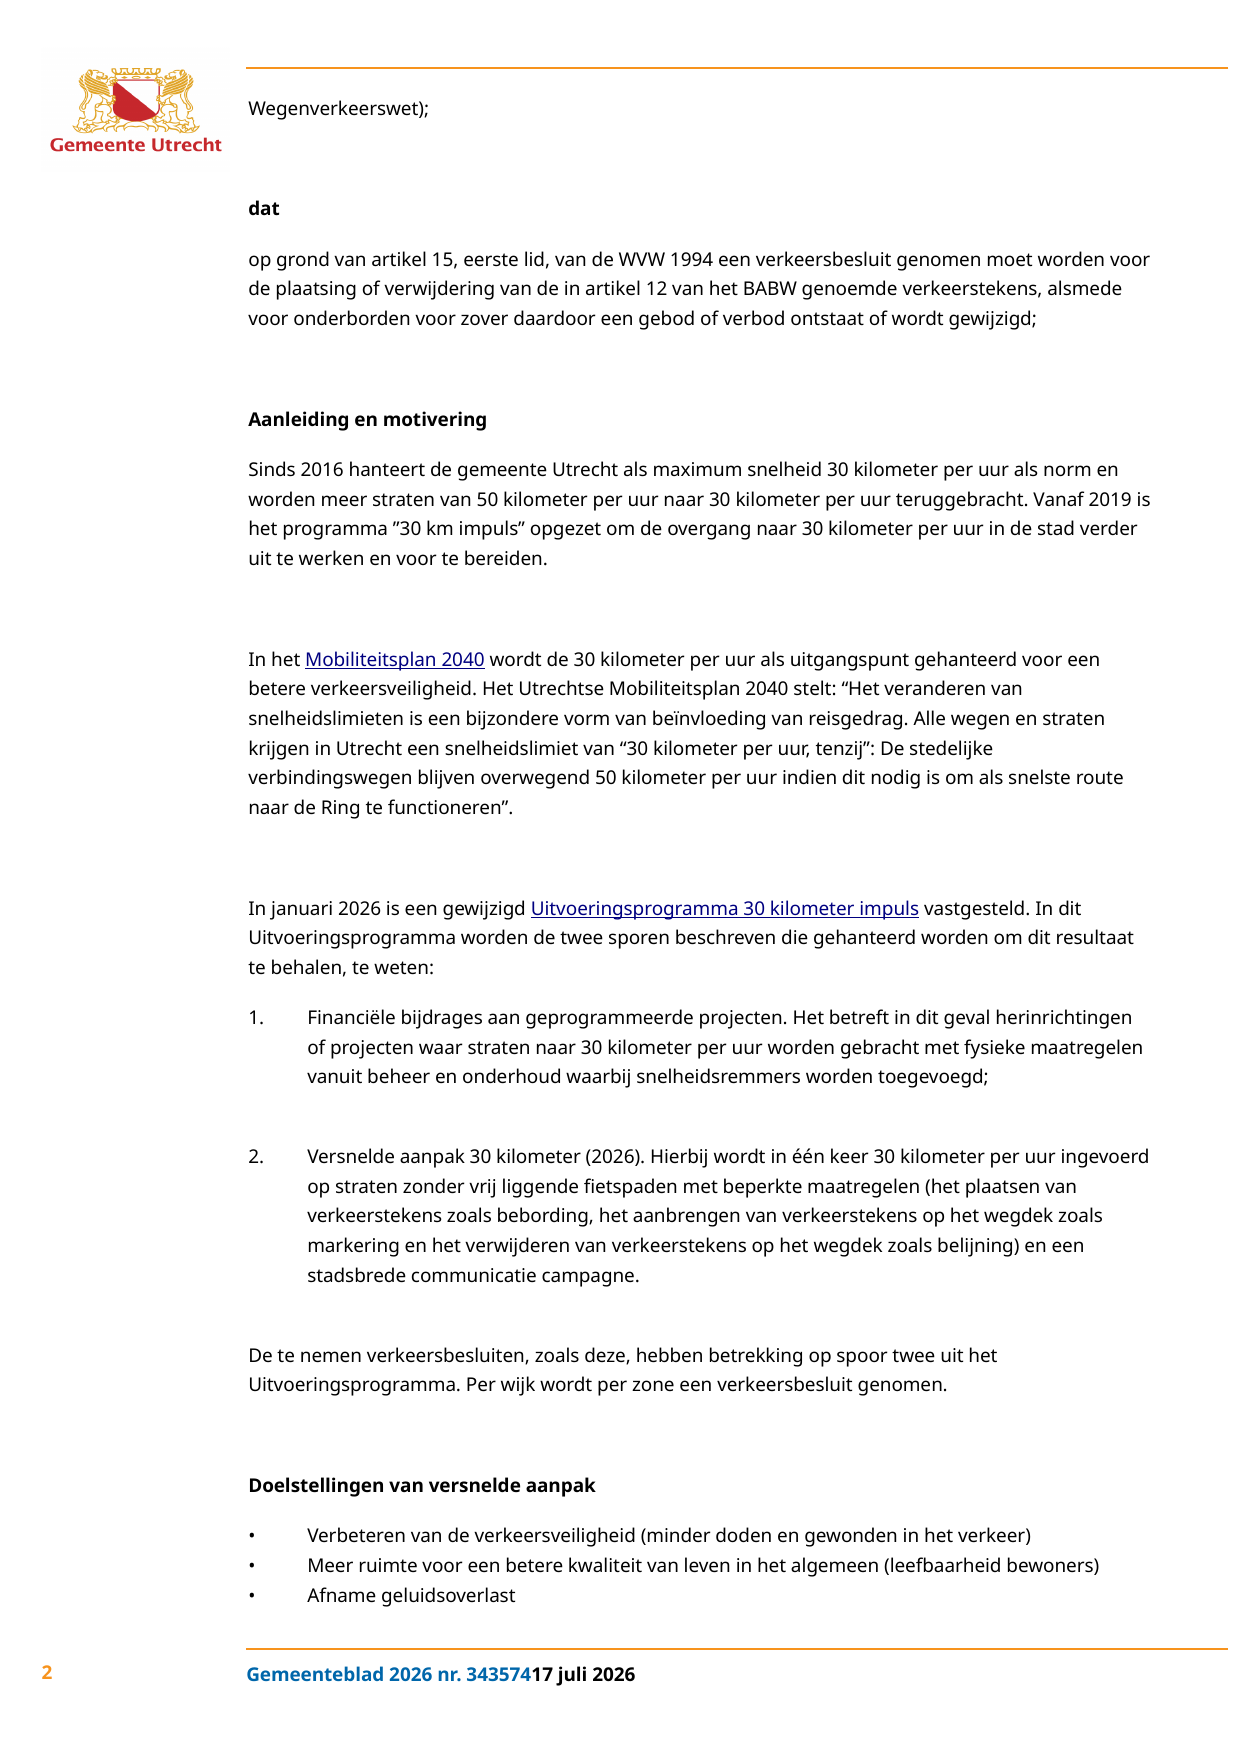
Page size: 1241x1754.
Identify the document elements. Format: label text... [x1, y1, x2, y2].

text dat [248, 196, 1152, 221]
list Verbeteren van de verkeersveiligheid (minder doden en gewonden in het verkeer) [248, 1523, 1152, 1548]
picture [41, 47, 231, 172]
text Doelstellingen van versnelde aanpak [248, 1472, 1152, 1498]
list Afname geluidsoverlast [248, 1582, 1152, 1608]
text De te nemen verkeersbesluiten, zoals deze, hebben betrekking op spoor twee uit het Uitvoeringsprogramma. Per wijk wordt per zone een verkeersbesluit genomen. [248, 1342, 1152, 1397]
text op grond van artikel 15, eerste lid, van de WVW 1994 een verkeersbesluit genomen moet worden voor de plaatsing of verwijdering van de in artikel 12 van het BABW genoemde verkeerstekens, alsmede voor onderborden voor zover daardoor een gebod of verbod ontstaat of wordt gewijzigd; [248, 246, 1152, 331]
text Wegenverkeerswet); [248, 95, 1152, 121]
text In januari 2026 is een gewijzigd Uitvoeringsprogramma 30 kilometer impuls vastgesteld. In dit Uitvoeringsprogramma worden de twee sporen beschreven die gehanteerd worden om dit resultaat te behalen, te weten: [248, 895, 1152, 980]
list Meer ruimte voor een betere kwaliteit van leven in het algemeen (leefbaarheid bewoners) [248, 1552, 1152, 1578]
list Versnelde aanpak 30 kilometer (2026). Hierbij wordt in één keer 30 kilometer per uur ingevoerd op straten zonder vrij liggende fietspaden met beperkte maatregelen (het plaatsen van verkeerstekens zoals bebording, het aanbrengen van verkeerstekens op het wegdek zoals markering en het verwijderen van verkeerstekens op het wegdek zoals belijning) en een stadsbrede communicatie campagne. [248, 1143, 1152, 1288]
text Sinds 2016 hanteert de gemeente Utrecht als maximum snelheid 30 kilometer per uur als norm en worden meer straten van 50 kilometer per uur naar 30 kilometer per uur teruggebracht. Vanaf 2019 is het programma ”30 km impuls” opgezet om de overgang naar 30 kilometer per uur in de stad verder uit te werken en voor te bereiden. [248, 456, 1152, 571]
text In het Mobiliteitsplan 2040 wordt de 30 kilometer per uur als uitgangspunt gehanteerd voor een betere verkeersveiligheid. Het Utrechtse Mobiliteitsplan 2040 stelt: “Het veranderen van snelheidslimieten is een bijzondere vorm van beïnvloeding van reisgedrag. Alle wegen en straten krijgen in Utrecht een snelheidslimiet van “30 kilometer per uur, tenzij”: De stedelijke verbindingswegen blijven overwegend 50 kilometer per uur indien dit nodig is om als snelste route naar de Ring te functioneren”. [248, 646, 1152, 820]
text Aanleiding en motivering [248, 406, 1152, 432]
list Financiële bijdrages aan geprogrammeerde projecten. Het betreft in dit geval herinrichtingen of projecten waar straten naar 30 kilometer per uur worden gebracht met fysieke maatregelen vanuit beheer en onderhoud waarbij snelheidsremmers worden toegevoegd; [248, 1004, 1152, 1089]
